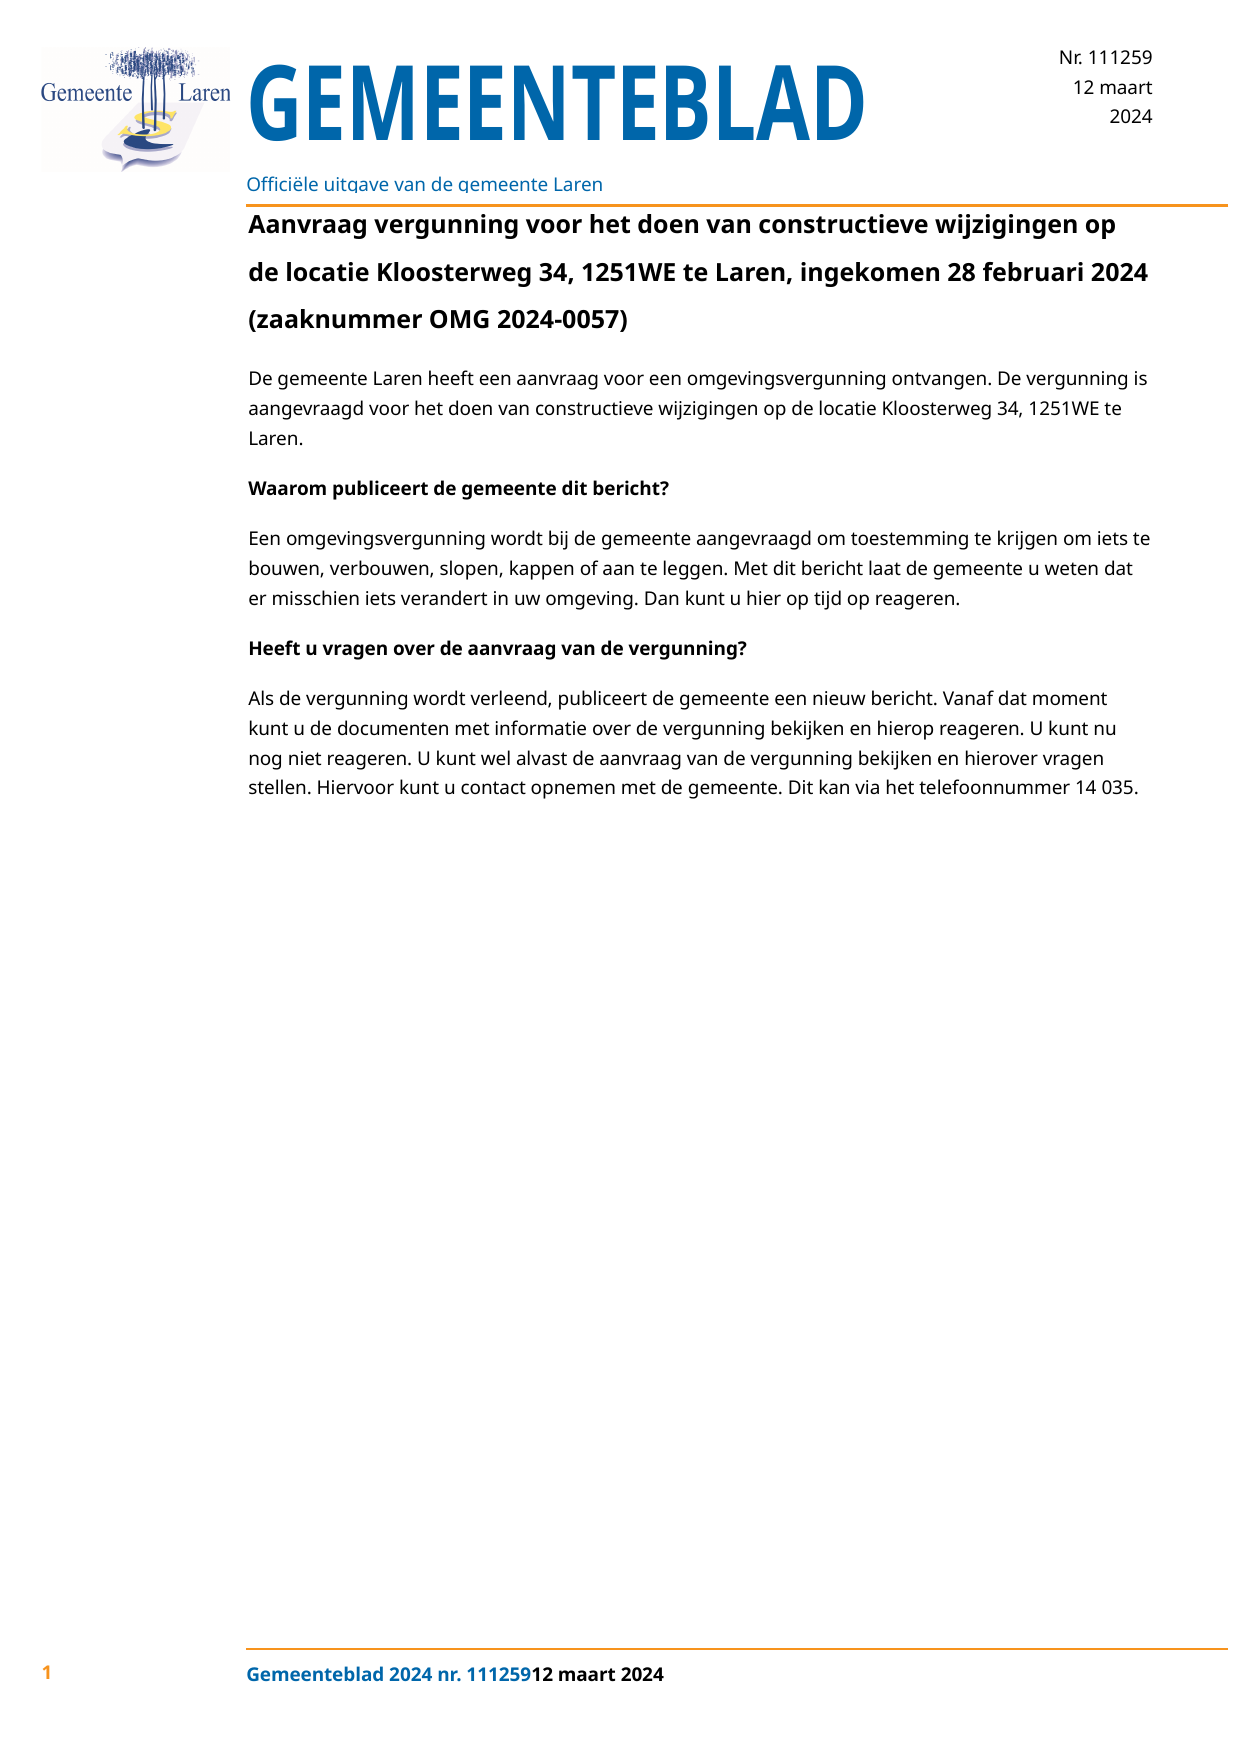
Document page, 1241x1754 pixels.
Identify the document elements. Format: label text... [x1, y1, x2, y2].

text Aanvraag vergunning voor het doen van constructieve wijzigingen op de locatie Kloosterweg 34, 1251WE te Laren, ingekomen 28 februari 2024 (zaaknummer OMG 2024-0057) [248, 207, 1152, 336]
text Waarom publiceert de gemeente dit bericht? [248, 475, 1152, 501]
text Als de vergunning wordt verleend, publiceert de gemeente een nieuw bericht. Vanaf dat moment kunt u de documenten met informatie over de vergunning bekijken en hierop reageren. U kunt nu nog niet reageren. U kunt wel alvast de aanvraag van de vergunning bekijken en hierover vragen stellen. Hiervoor kunt u contact opnemen met de gemeente. Dit kan via het telefoonnummer 14 035. [248, 686, 1152, 800]
text Heeft u vragen over de aanvraag van de vergunning? [248, 635, 1152, 661]
text De gemeente Laren heeft een aanvraag voor een omgevingsvergunning ontvangen. De vergunning is aangevraagd voor het doen van constructieve wijzigingen op de locatie Kloosterweg 34, 1251WE te Laren. [248, 366, 1152, 450]
text Een omgevingsvergunning wordt bij de gemeente aangevraagd om toestemming te krijgen om iets te bouwen, verbouwen, slopen, kappen of aan te leggen. Met dit bericht laat de gemeente u weten dat er misschien iets verandert in uw omgeving. Dan kunt u hier op tijd op reageren. [248, 526, 1152, 610]
picture [41, 47, 231, 172]
